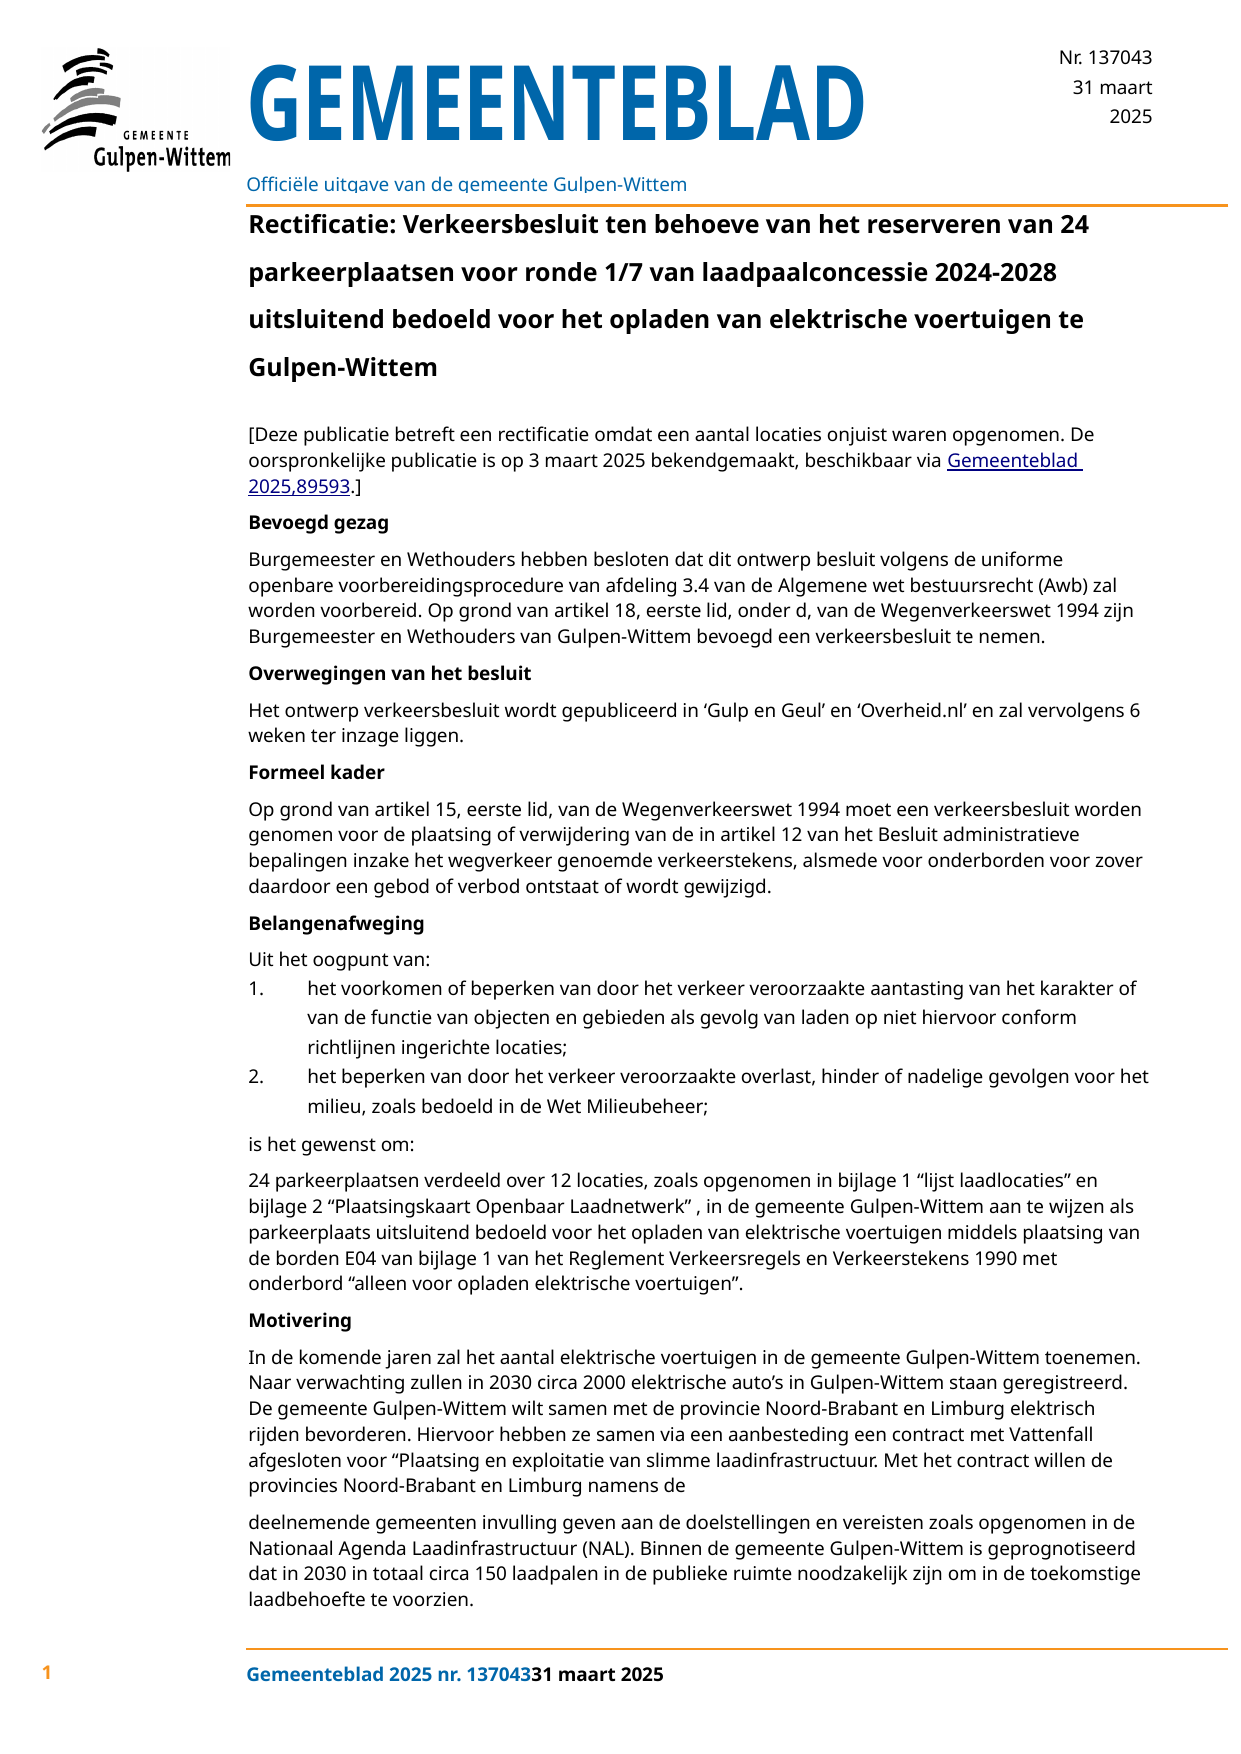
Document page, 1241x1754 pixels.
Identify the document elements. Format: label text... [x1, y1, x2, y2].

text 24 parkeerplaatsen verdeeld over 12 locaties, zoals opgenomen in bijlage 1 “lijst laadlocaties” en bijlage 2 “Plaatsingskaart Openbaar Laadnetwerk” , in de gemeente Gulpen-Wittem aan te wijzen als parkeerplaats uitsluitend bedoeld voor het opladen van elektrische voertuigen middels plaatsing van de borden E04 van bijlage 1 van het Reglement Verkeersregels en Verkeerstekens 1990 met onderbord “alleen voor opladen elektrische voertuigen”. [248, 1168, 1152, 1296]
text Op grond van artikel 15, eerste lid, van de Wegenverkeerswet 1994 moet een verkeersbesluit worden genomen voor de plaatsing of verwijdering van de in artikel 12 van het Besluit administratieve bepalingen inzake het wegverkeer genoemde verkeerstekens, alsmede voor onderborden voor zover daardoor een gebod of verbod ontstaat of wordt gewijzigd. [248, 796, 1152, 899]
text [Deze publicatie betreft een rectificatie omdat een aantal locaties onjuist waren opgenomen. De oorspronkelijke publicatie is op 3 maart 2025 bekendgemaakt, beschikbaar via Gemeenteblad 2025,89593.] [248, 421, 1152, 499]
picture [41, 47, 231, 172]
text Motivering [248, 1307, 1152, 1333]
text In de komende jaren zal het aantal elektrische voertuigen in de gemeente Gulpen-Wittem toenemen. Naar verwachting zullen in 2030 circa 2000 elektrische auto’s in Gulpen-Wittem staan geregistreerd. De gemeente Gulpen-Wittem wilt samen met de provincie Noord-Brabant en Limburg elektrisch rijden bevorderen. Hiervoor hebben ze samen via een aanbesteding een contract met Vattenfall afgesloten voor “Plaatsing en exploitatie van slimme laadinfrastructuur. Met het contract willen de provincies Noord-Brabant en Limburg namens de [248, 1344, 1152, 1498]
text Bevoegd gezag [248, 509, 1152, 535]
text Burgemeester en Wethouders hebben besloten dat dit ontwerp besluit volgens de uniforme openbare voorbereidingsprocedure van afdeling 3.4 van de Algemene wet bestuursrecht (Awb) zal worden voorbereid. Op grond van artikel 18, eerste lid, onder d, van de Wegenverkeerswet 1994 zijn Burgemeester en Wethouders van Gulpen-Wittem bevoegd een verkeersbesluit te nemen. [248, 546, 1152, 649]
text Uit het oogpunt van: [248, 946, 1152, 972]
text Overwegingen van het besluit [248, 660, 1152, 686]
text Rectificatie: Verkeersbesluit ten behoeve van het reserveren van 24 parkeerplaatsen voor ronde 1/7 van laadpaalconcessie 2024-2028 uitsluitend bedoeld voor het opladen van elektrische voertuigen te Gulpen-Wittem [248, 207, 1152, 384]
text Het ontwerp verkeersbesluit wordt gepubliceerd in ‘Gulp en Geul’ en ‘Overheid.nl’ en zal vervolgens 6 weken ter inzage liggen. [248, 697, 1152, 748]
list het voorkomen of beperken van door het verkeer veroorzaakte aantasting van het karakter of van de functie van objecten en gebieden als gevolg van laden op niet hiervoor conform richtlijnen ingerichte locaties; [248, 975, 1152, 1059]
text deelnemende gemeenten invulling geven aan de doelstellingen en vereisten zoals opgenomen in de Nationaal Agenda Laadinfrastructuur (NAL). Binnen de gemeente Gulpen-Wittem is geprognotiseerd dat in 2030 in totaal circa 150 laadpalen in de publieke ruimte noodzakelijk zijn om in de toekomstige laadbehoefte te voorzien. [248, 1509, 1152, 1612]
text Formeel kader [248, 759, 1152, 785]
list het beperken van door het verkeer veroorzaakte overlast, hinder of nadelige gevolgen voor het milieu, zoals bedoeld in de Wet Milieubeheer; [248, 1063, 1152, 1119]
text Belangenafweging [248, 910, 1152, 935]
text is het gewenst om: [248, 1131, 1152, 1157]
